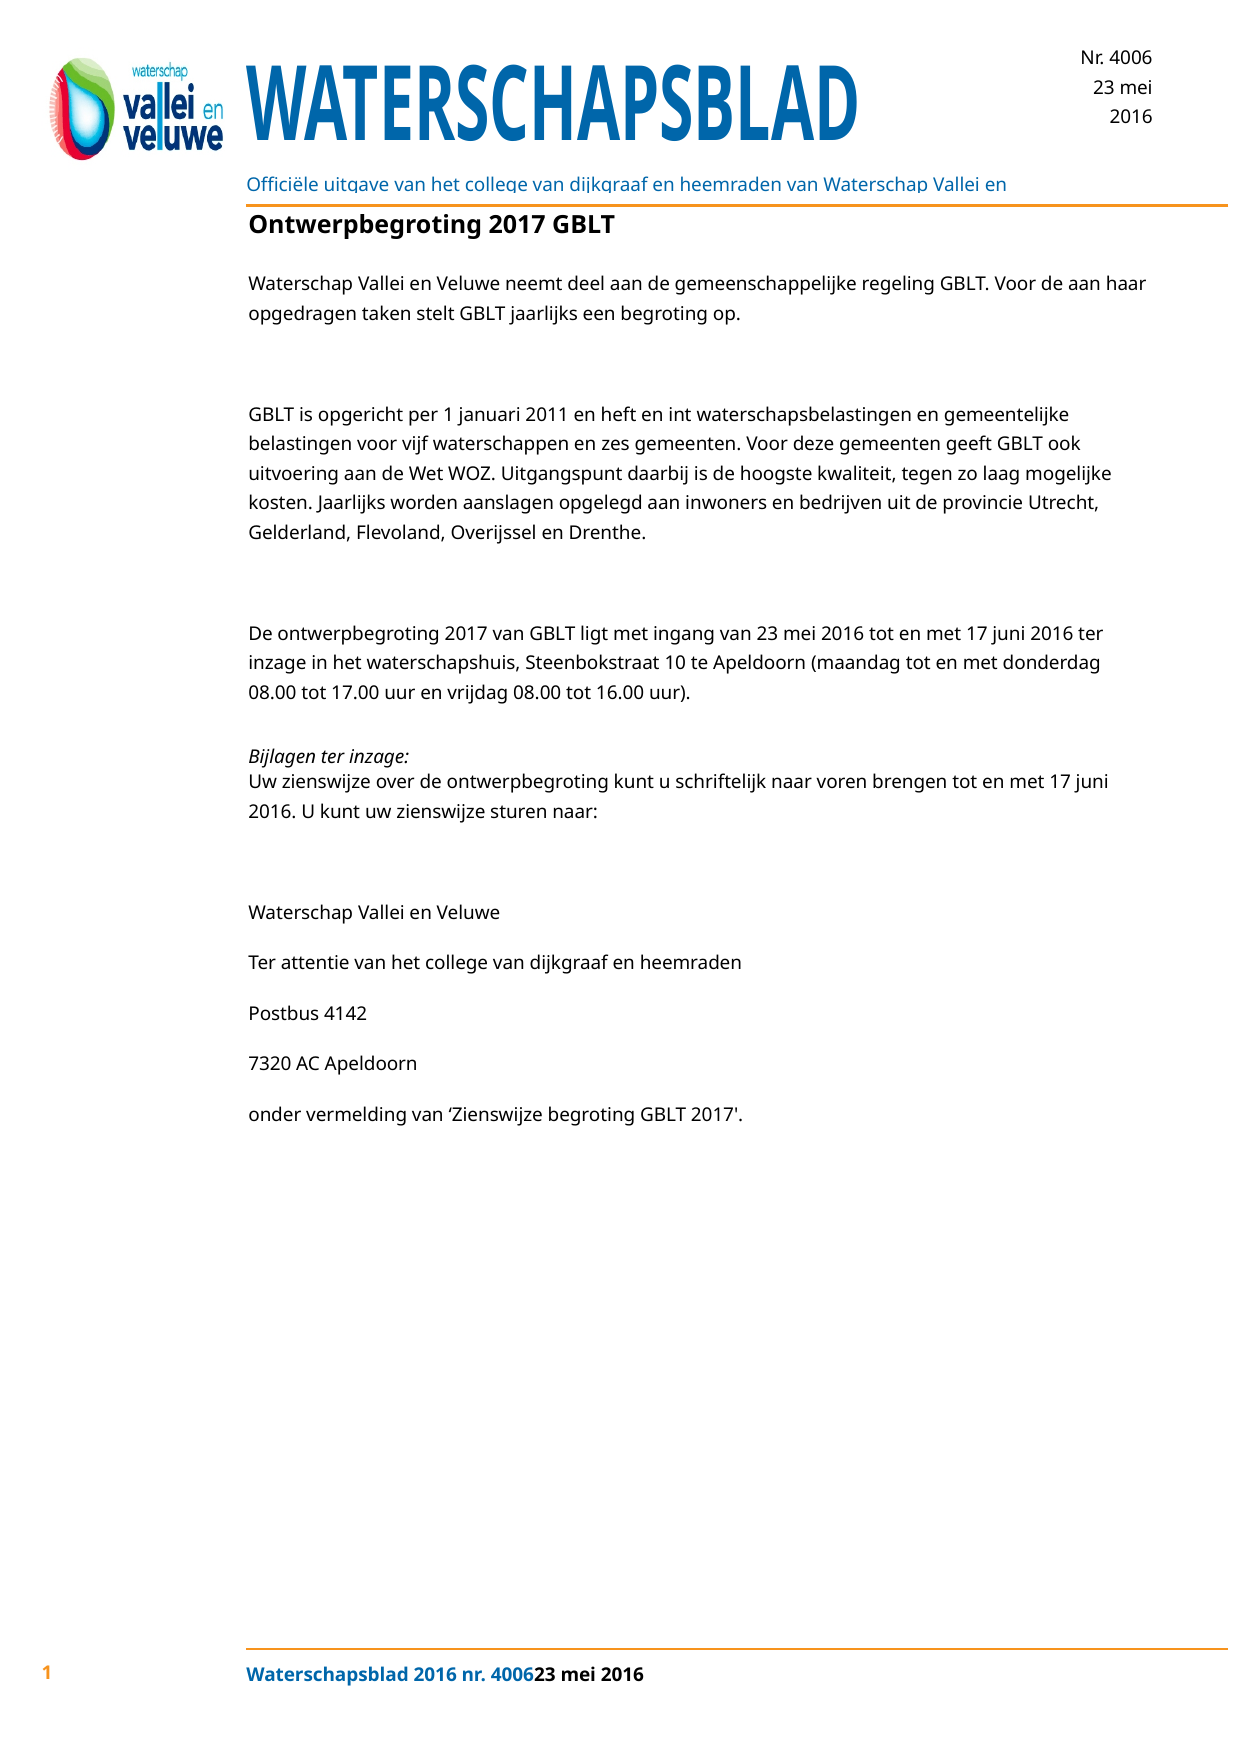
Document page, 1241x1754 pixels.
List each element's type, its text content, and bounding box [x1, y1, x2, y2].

text Waterschap Vallei en Veluwe neemt deel aan de gemeenschappelijke regeling GBLT. Voor de aan haar opgedragen taken stelt GBLT jaarlijks een begroting op. [248, 270, 1152, 326]
text Uw zienswijze over de ontwerpbegroting kunt u schriftelijk naar voren brengen tot en met 17 juni 2016. U kunt uw zienswijze sturen naar: [248, 769, 1152, 824]
text De ontwerpbegroting 2017 van GBLT ligt met ingang van 23 mei 2016 tot en met 17 juni 2016 ter inzage in het waterschapshuis, Steenbokstraat 10 te Apeldoorn (maandag tot en met donderdag 08.00 tot 17.00 uur en vrijdag 08.00 tot 16.00 uur). [248, 620, 1152, 705]
text Postbus 4142 [248, 1000, 1152, 1026]
picture [41, 47, 231, 172]
text GBLT is opgericht per 1 januari 2011 en heft en int waterschapsbelastingen en gemeentelijke belastingen voor vijf waterschappen en zes gemeenten. Voor deze gemeenten geeft GBLT ook uitvoering aan de Wet WOZ. Uitgangspunt daarbij is de hoogste kwaliteit, tegen zo laag mogelijke kosten. Jaarlijks worden aanslagen opgelegd aan inwoners en bedrijven uit de provincie Utrecht, Gelderland, Flevoland, Overijssel en Drenthe. [248, 401, 1152, 545]
text Ter attentie van het college van dijkgraaf en heemraden [248, 949, 1152, 975]
text onder vermelding van ‘Zienswijze begroting GBLT 2017'. [248, 1101, 1152, 1127]
text Bijlagen ter inzage: [248, 743, 1152, 769]
text Waterschap Vallei en Veluwe [248, 899, 1152, 925]
text 7320 AC Apeldoorn [248, 1050, 1152, 1076]
text Ontwerpbegroting 2017 GBLT [248, 207, 1152, 241]
